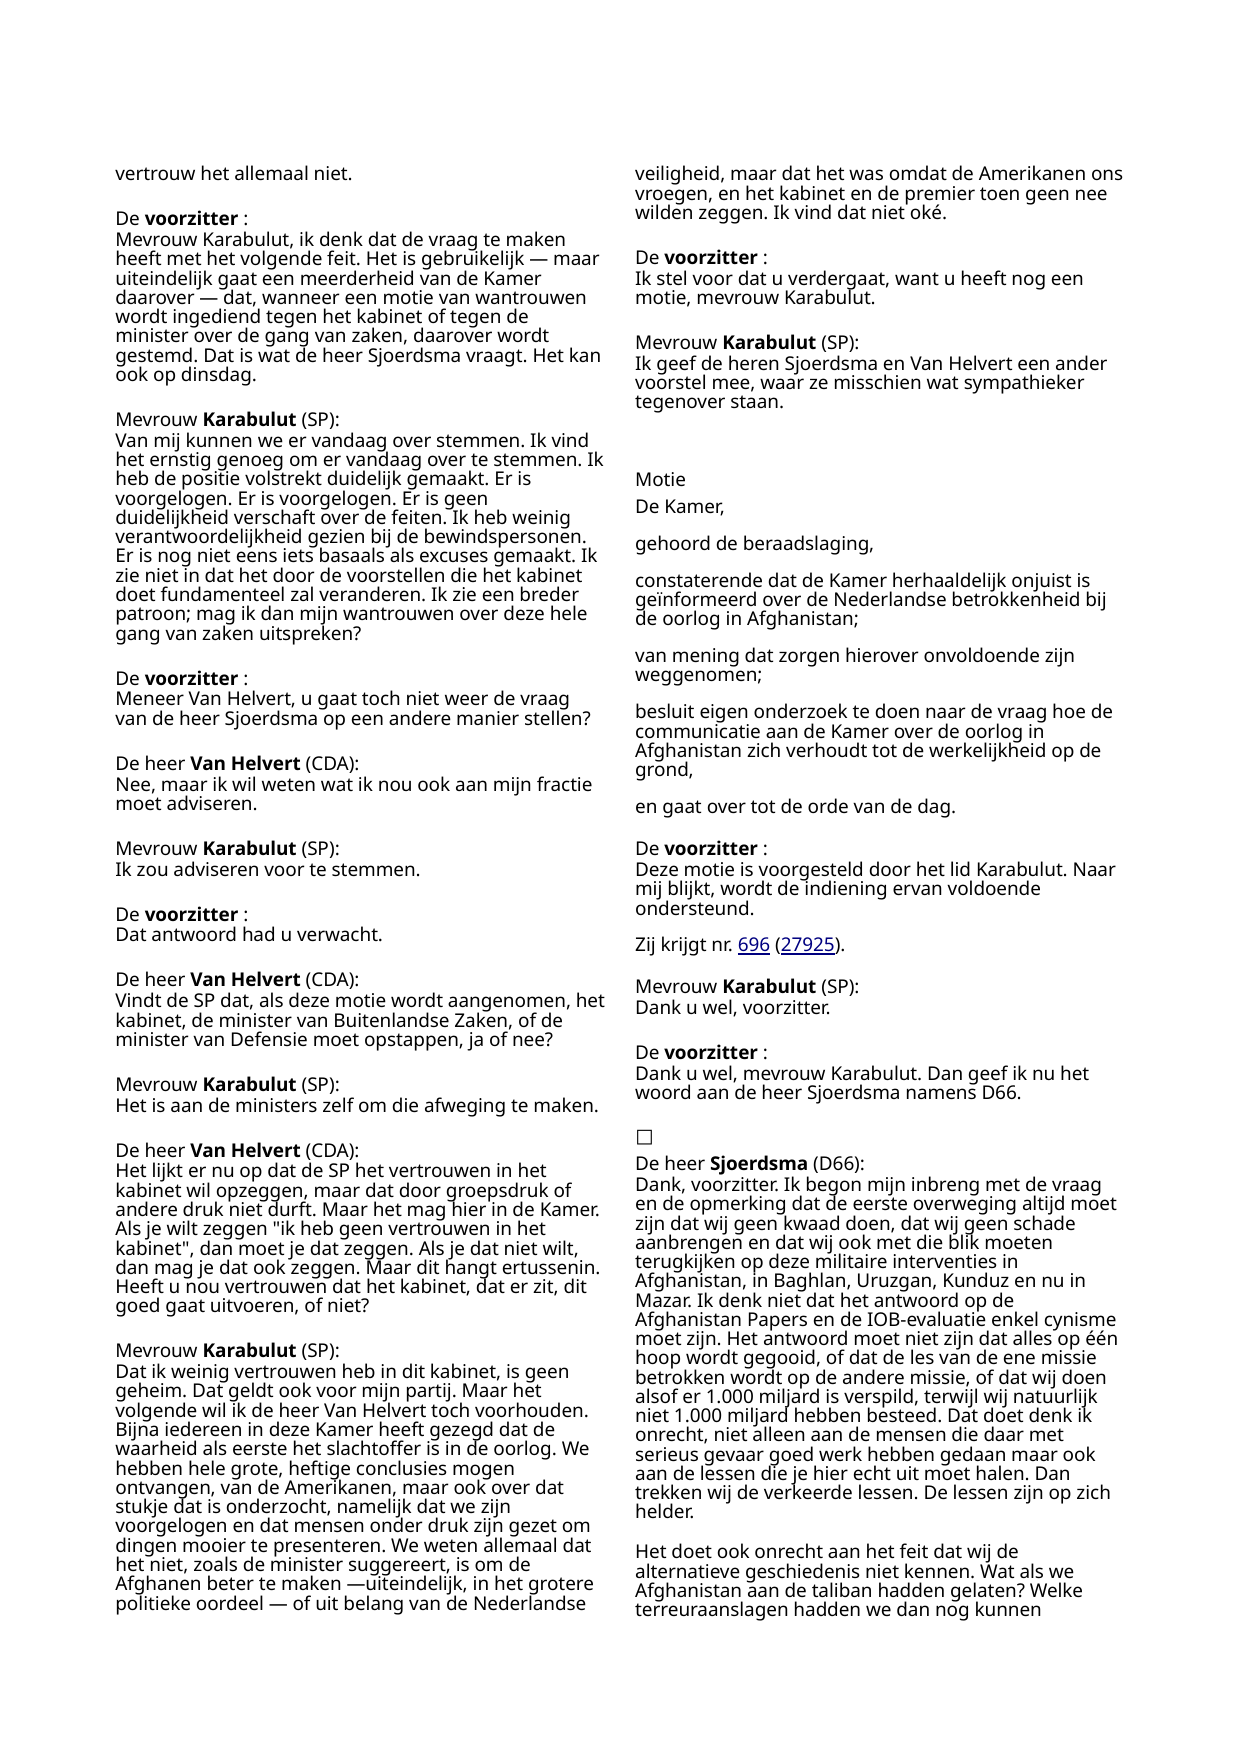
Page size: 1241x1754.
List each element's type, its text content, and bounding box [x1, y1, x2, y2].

text De voorzitter : [635, 835, 1125, 861]
text De heer Van Helvert (CDA): [115, 750, 605, 776]
text Mevrouw Karabulut (SP): [115, 1337, 605, 1363]
text De Kamer, [635, 498, 1125, 517]
text De heer Van Helvert (CDA): [115, 967, 605, 992]
text Mevrouw Karabulut (SP): [115, 1071, 605, 1097]
text Ik geef de heren Sjoerdsma en Van Helvert een ander voorstel mee, waar ze misschien wat sympathieker tegenover staan. [635, 355, 1125, 413]
text gehoord de beraadslaging, [635, 535, 1125, 554]
text Het doet ook onrecht aan het feit dat wij de alternatieve geschiedenis niet kennen. Wat als we Afghanistan aan de taliban hadden gelaten? Welke terreuraanslagen hadden we dan nog kunnen [635, 1543, 1125, 1621]
text Van mij kunnen we er vandaag over stemmen. Ik vind het ernstig genoeg om er vandaag over te stemmen. Ik heb de positie volstrekt duidelijk gemaakt. Er is voorgelogen. Er is voorgelogen. Er is geen duidelijkheid verschaft over de feiten. Ik heb weinig verantwoordelijkheid gezien bij de bewindspersonen. Er is nog niet eens iets basaals als excuses gemaakt. Ik zie niet in dat het door de voorstellen die het kabinet doet fundamenteel zal veranderen. Ik zie een breder patroon; mag ik dan mijn wantrouwen over deze hele gang van zaken uitspreken? [115, 432, 605, 644]
text Ik stel voor dat u verdergaat, want u heeft nog een motie, mevrouw Karabulut. [635, 270, 1125, 308]
text Nee, maar ik wil weten wat ik nou ook aan mijn fractie moet adviseren. [115, 776, 605, 814]
text Dat ik weinig vertrouwen heb in dit kabinet, is geen geheim. Dat geldt ook voor mijn partij. Maar het volgende wil ik de heer Van Helvert toch voorhouden. Bijna iedereen in deze Kamer heeft gezegd dat de waarheid als eerste het slachtoffer is in de oorlog. We hebben hele grote, heftige conclusies mogen ontvangen, van de Amerikanen, maar ook over dat stukje dat is onderzocht, namelijk dat we zijn voorgelogen en dat mensen onder druk zijn gezet om dingen mooier te presenteren. We weten allemaal dat het niet, zoals de minister suggereert, is om de Afghanen beter te maken —uiteindelijk, in het grotere politieke oordeel — of uit belang van de Nederlandse [115, 1363, 605, 1614]
text Mevrouw Karabulut, ik denk dat de vraag te maken heeft met het volgende feit. Het is gebruikelijk — maar uiteindelijk gaat een meerderheid van de Kamer daarover — dat, wanneer een motie van wantrouwen wordt ingediend tegen het kabinet of tegen de minister over de gang van zaken, daarover wordt gestemd. Dat is wat de heer Sjoerdsma vraagt. Het kan ook op dinsdag. [115, 231, 605, 385]
text Het is aan de ministers zelf om die afweging te maken. [115, 1097, 605, 1116]
text Vindt de SP dat, als deze motie wordt aangenomen, het kabinet, de minister van Buitenlandse Zaken, of de minister van Defensie moet opstappen, ja of nee? [115, 992, 605, 1050]
text Dat antwoord had u verwacht. [115, 926, 605, 946]
text De voorzitter : [115, 205, 605, 231]
text Dank, voorzitter. Ik begon mijn inbreng met de vraag en de opmerking dat de eerste overweging altijd moet zijn dat wij geen kwaad doen, dat wij geen schade aanbrengen en dat wij ook met die blik moeten terugkijken op deze militaire interventies in Afghanistan, in Baghlan, Uruzgan, Kunduz en nu in Mazar. Ik denk niet dat het antwoord op de Afghanistan Papers en de IOB-evaluatie enkel cynisme moet zijn. Het antwoord moet niet zijn dat alles op één hoop wordt gegooid, of dat de les van de ene missie betrokken wordt op de andere missie, of dat wij doen alsof er 1.000 miljard is verspild, terwijl wij natuurlijk niet 1.000 miljard hebben besteed. Dat doet denk ik onrecht, niet alleen aan de mensen die daar met serieus gevaar goed werk hebben gedaan maar ook aan de lessen die je hier echt uit moet halen. Dan trekken wij de verkeerde lessen. De lessen zijn op zich helder. [635, 1176, 1125, 1523]
text Motie [635, 466, 1125, 492]
text De voorzitter : [115, 901, 605, 926]
text vertrouw het allemaal niet. [115, 165, 605, 184]
text Dank u wel, mevrouw Karabulut. Dan geef ik nu het woord aan de heer Sjoerdsma namens D66. [635, 1065, 1125, 1104]
text van mening dat zorgen hierover onvoldoende zijn weggenomen; [635, 647, 1125, 686]
text Zij krijgt nr. 696 (27925). [635, 936, 1125, 956]
text en gaat over tot de orde van de dag. [635, 798, 1125, 817]
text constaterende dat de Kamer herhaaldelijk onjuist is geïnformeerd over de Nederlandse betrokkenheid bij de oorlog in Afghanistan; [635, 572, 1125, 629]
text Deze motie is voorgesteld door het lid Karabulut. Naar mij blijkt, wordt de indiening ervan voldoende ondersteund. [635, 861, 1125, 919]
text De heer Sjoerdsma (D66): [635, 1150, 1125, 1176]
text Mevrouw Karabulut (SP): [115, 835, 605, 861]
text Mevrouw Karabulut (SP): [635, 329, 1125, 355]
text Ik zou adviseren voor te stemmen. [115, 861, 605, 880]
text De voorzitter : [635, 244, 1125, 270]
text De voorzitter : [635, 1039, 1125, 1065]
text Het lijkt er nu op dat de SP het vertrouwen in het kabinet wil opzeggen, maar dat door groepsdruk of andere druk niet durft. Maar het mag hier in de Kamer. Als je wilt zeggen "ik heb geen vertrouwen in het kabinet", dan moet je dat zeggen. Als je dat niet wilt, dan mag je dat ook zeggen. Maar dit hangt ertussenin. Heeft u nou vertrouwen dat het kabinet, dat er zit, dit goed gaat uitvoeren, of niet? [115, 1162, 605, 1317]
text ⬜ [635, 1124, 1125, 1150]
text Dank u wel, voorzitter. [635, 999, 1125, 1018]
text Mevrouw Karabulut (SP): [635, 973, 1125, 999]
text De heer Van Helvert (CDA): [115, 1137, 605, 1162]
text veiligheid, maar dat het was omdat de Amerikanen ons vroegen, en het kabinet en de premier toen geen nee wilden zeggen. Ik vind dat niet oké. [635, 165, 1125, 223]
text De voorzitter : [115, 665, 605, 690]
text Meneer Van Helvert, u gaat toch niet weer de vraag van de heer Sjoerdsma op een andere manier stellen? [115, 690, 605, 729]
text besluit eigen onderzoek te doen naar de vraag hoe de communicatie aan de Kamer over de oorlog in Afghanistan zich verhoudt tot de werkelijkheid op de grond, [635, 703, 1125, 781]
text Mevrouw Karabulut (SP): [115, 406, 605, 432]
